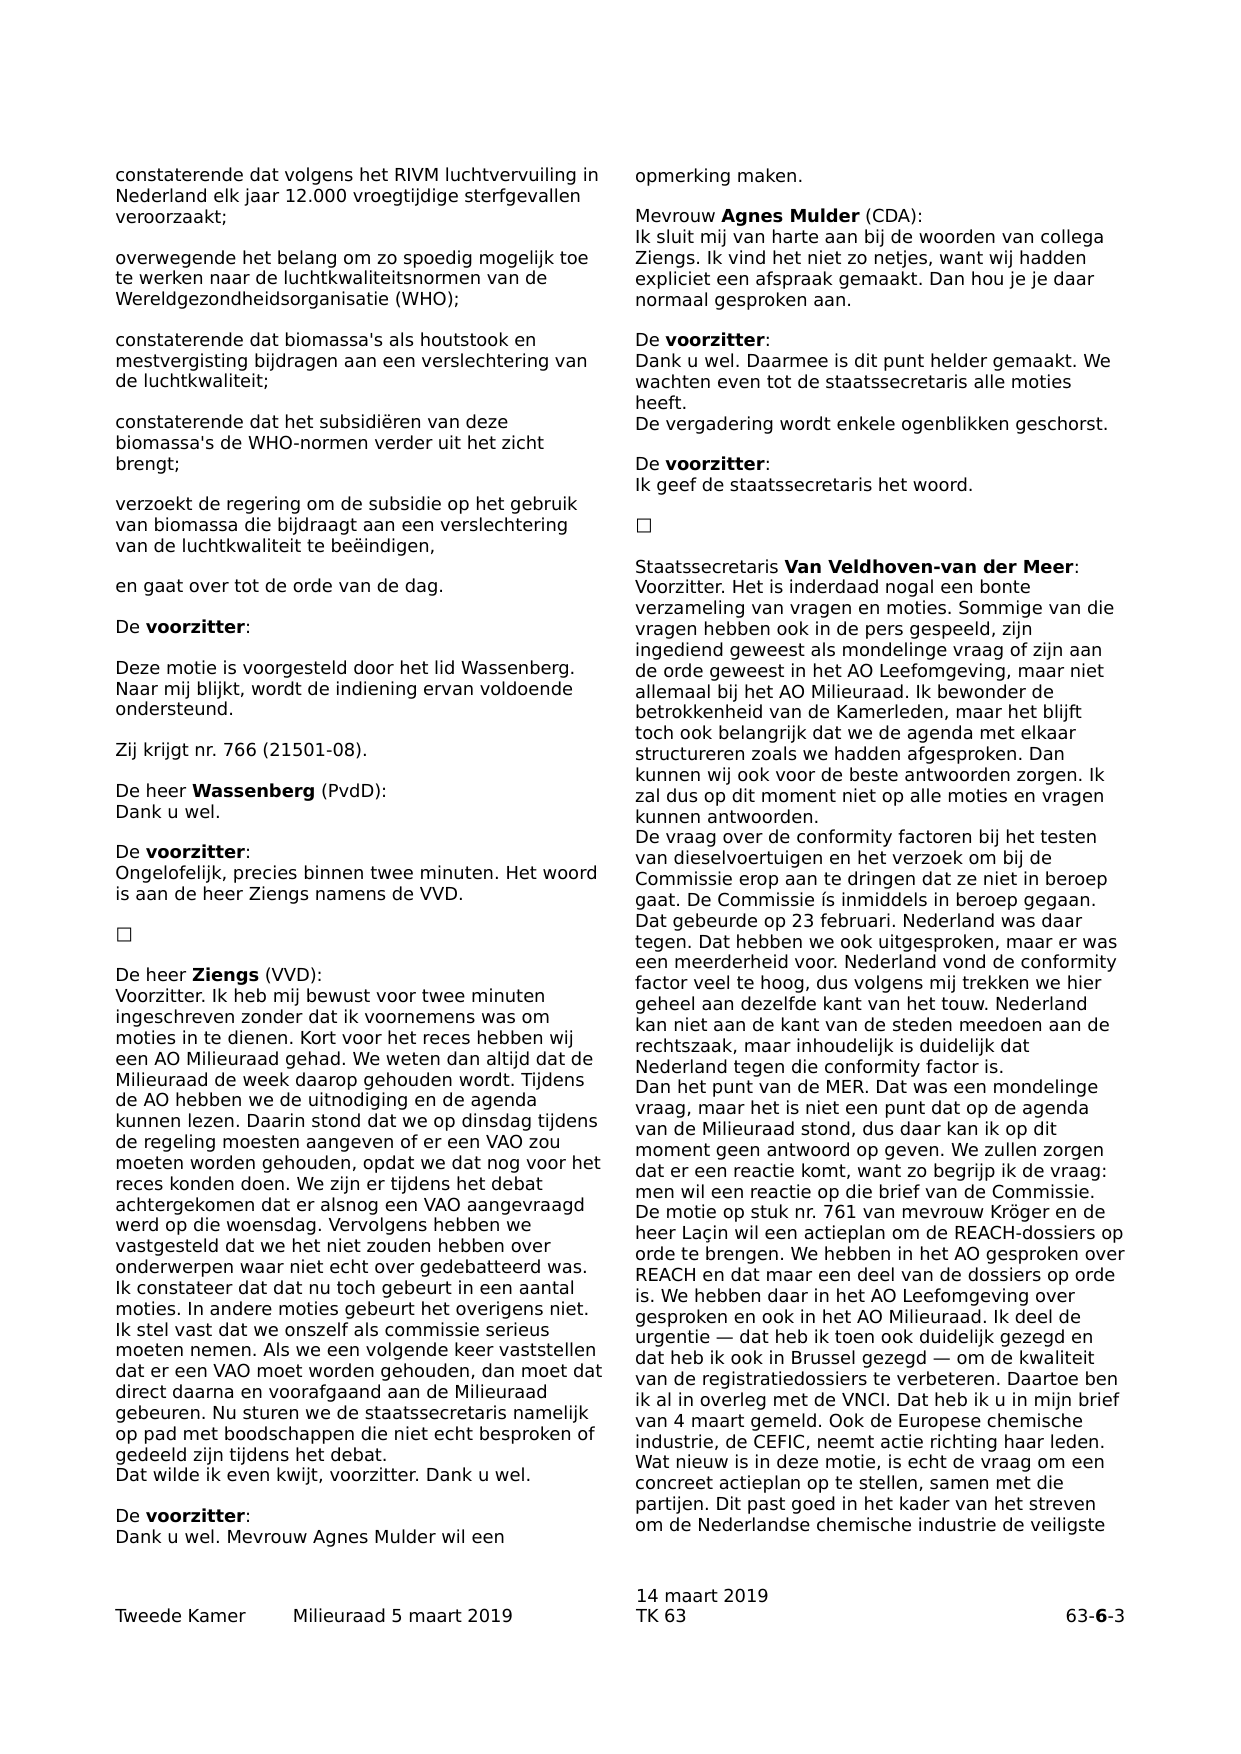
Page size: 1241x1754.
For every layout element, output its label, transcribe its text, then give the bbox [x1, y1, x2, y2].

text Ik sluit mij van harte aan bij de woorden van collega Ziengs. Ik vind het niet zo netjes, want wij hadden expliciet een afspraak gemaakt. Dan hou je je daar normaal gesproken aan. [635, 227, 1125, 310]
text De voorzitter: [635, 330, 1125, 351]
text Mevrouw Agnes Mulder (CDA): [635, 206, 1125, 227]
text Dank u wel. [115, 801, 605, 822]
text Deze motie is voorgesteld door het lid Wassenberg. Naar mij blijkt, wordt de indiening ervan voldoende ondersteund. [115, 658, 605, 720]
text Dan het punt van de MER. Dat was een mondelinge vraag, maar het is niet een punt dat op de agenda van de Milieuraad stond, dus daar kan ik op dit moment geen antwoord op geven. We zullen zorgen dat er een reactie komt, want zo begrijp ik de vraag: men wil een reactie op die brief van de Commissie. [635, 1077, 1125, 1202]
text Voorzitter. Het is inderdaad nogal een bonte verzameling van vragen en moties. Sommige van die vragen hebben ook in de pers gespeeld, zijn ingediend geweest als mondelinge vraag of zijn aan de orde geweest in het AO Leefomgeving, maar niet allemaal bij het AO Milieuraad. Ik bewonder de betrokkenheid van de Kamerleden, maar het blijft toch ook belangrijk dat we de agenda met elkaar structureren zoals we hadden afgesproken. Dan kunnen wij ook voor de beste antwoorden zorgen. Ik zal dus op dit moment niet op alle moties en vragen kunnen antwoorden. [635, 577, 1125, 827]
text De voorzitter: [115, 1506, 605, 1527]
text De voorzitter: [115, 617, 605, 638]
text constaterende dat het subsidiëren van deze biomassa's de WHO-normen verder uit het zicht brengt; [115, 412, 605, 474]
text De motie op stuk nr. 761 van mevrouw Kröger en de heer Laçin wil een actieplan om de REACH-dossiers op orde te brengen. We hebben in het AO gesproken over REACH en dat maar een deel van de dossiers op orde is. We hebben daar in het AO Leefomgeving over gesproken en ook in het AO Milieuraad. Ik deel de urgentie — dat heb ik toen ook duidelijk gezegd en dat heb ik ook in Brussel gezegd — om de kwaliteit van de registratiedossiers te verbeteren. Daartoe ben ik al in overleg met de VNCI. Dat heb ik u in mijn brief van 4 maart gemeld. Ook de Europese chemische industrie, de CEFIC, neemt actie richting haar leden. Wat nieuw is in deze motie, is echt de vraag om een concreet actieplan op te stellen, samen met die partijen. Dit past goed in het kader van het streven om de Nederlandse chemische industrie de veiligste [635, 1202, 1125, 1536]
text Ik geef de staatssecretaris het woord. [635, 475, 1125, 496]
text Ik constateer dat dat nu toch gebeurt in een aantal moties. In andere moties gebeurt het overigens niet. Ik stel vast dat we onszelf als commissie serieus moeten nemen. Als we een volgende keer vaststellen dat er een VAO moet worden gehouden, dan moet dat direct daarna en voorafgaand aan de Milieuraad gebeuren. Nu sturen we de staatssecretaris namelijk op pad met boodschappen die niet echt besproken of gedeeld zijn tijdens het debat. [115, 1278, 605, 1465]
text ⬜ [635, 516, 1125, 537]
text De vraag over de conformity factoren bij het testen van dieselvoertuigen en het verzoek om bij de Commissie erop aan te dringen dat ze niet in beroep gaat. De Commissie ís inmiddels in beroep gegaan. Dat gebeurde op 23 februari. Nederland was daar tegen. Dat hebben we ook uitgesproken, maar er was een meerderheid voor. Nederland vond de conformity factor veel te hoog, dus volgens mij trekken we hier geheel aan dezelfde kant van het touw. Nederland kan niet aan de kant van de steden meedoen aan de rechtszaak, maar inhoudelijk is duidelijk dat Nederland tegen die conformity factor is. [635, 827, 1125, 1077]
text De voorzitter: [115, 842, 605, 863]
text Dat wilde ik even kwijt, voorzitter. Dank u wel. [115, 1465, 605, 1486]
text verzoekt de regering om de subsidie op het gebruik van biomassa die bijdraagt aan een verslechtering van de luchtkwaliteit te beëindigen, [115, 494, 605, 556]
text Staatssecretaris Van Veldhoven-van der Meer: [635, 557, 1125, 577]
text De vergadering wordt enkele ogenblikken geschorst. [635, 413, 1125, 434]
text De heer Ziengs (VVD): [115, 965, 605, 986]
text overwegende het belang om zo spoedig mogelijk toe te werken naar de luchtkwaliteitsnormen van de Wereldgezondheidsorganisatie (WHO); [115, 247, 605, 310]
text ⬜ [115, 924, 605, 945]
text Voorzitter. Ik heb mij bewust voor twee minuten ingeschreven zonder dat ik voornemens was om moties in te dienen. Kort voor het reces hebben wij een AO Milieuraad gehad. We weten dan altijd dat de Milieuraad de week daarop gehouden wordt. Tijdens de AO hebben we de uitnodiging en de agenda kunnen lezen. Daarin stond dat we op dinsdag tijdens de regeling moesten aangeven of er een VAO zou moeten worden gehouden, opdat we dat nog voor het reces konden doen. We zijn er tijdens het debat achtergekomen dat er alsnog een VAO aangevraagd werd op die woensdag. Vervolgens hebben we vastgesteld dat we het niet zouden hebben over onderwerpen waar niet echt over gedebatteerd was. [115, 986, 605, 1278]
text Ongelofelijk, precies binnen twee minuten. Het woord is aan de heer Ziengs namens de VVD. [115, 863, 605, 904]
text De voorzitter: [635, 454, 1125, 475]
text Dank u wel. Daarmee is dit punt helder gemaakt. We wachten even tot de staatssecretaris alle moties heeft. [635, 351, 1125, 413]
text constaterende dat biomassa's als houtstook en mestvergisting bijdragen aan een verslechtering van de luchtkwaliteit; [115, 330, 605, 392]
text De heer Wassenberg (PvdD): [115, 781, 605, 801]
text constaterende dat volgens het RIVM luchtvervuiling in Nederland elk jaar 12.000 vroegtijdige sterfgevallen veroorzaakt; [115, 165, 605, 227]
text Dank u wel. Mevrouw Agnes Mulder wil een [115, 1527, 605, 1548]
text opmerking maken. [635, 165, 1125, 186]
text Zij krijgt nr. 766 (21501-08). [115, 740, 605, 761]
text en gaat over tot de orde van de dag. [115, 576, 605, 597]
